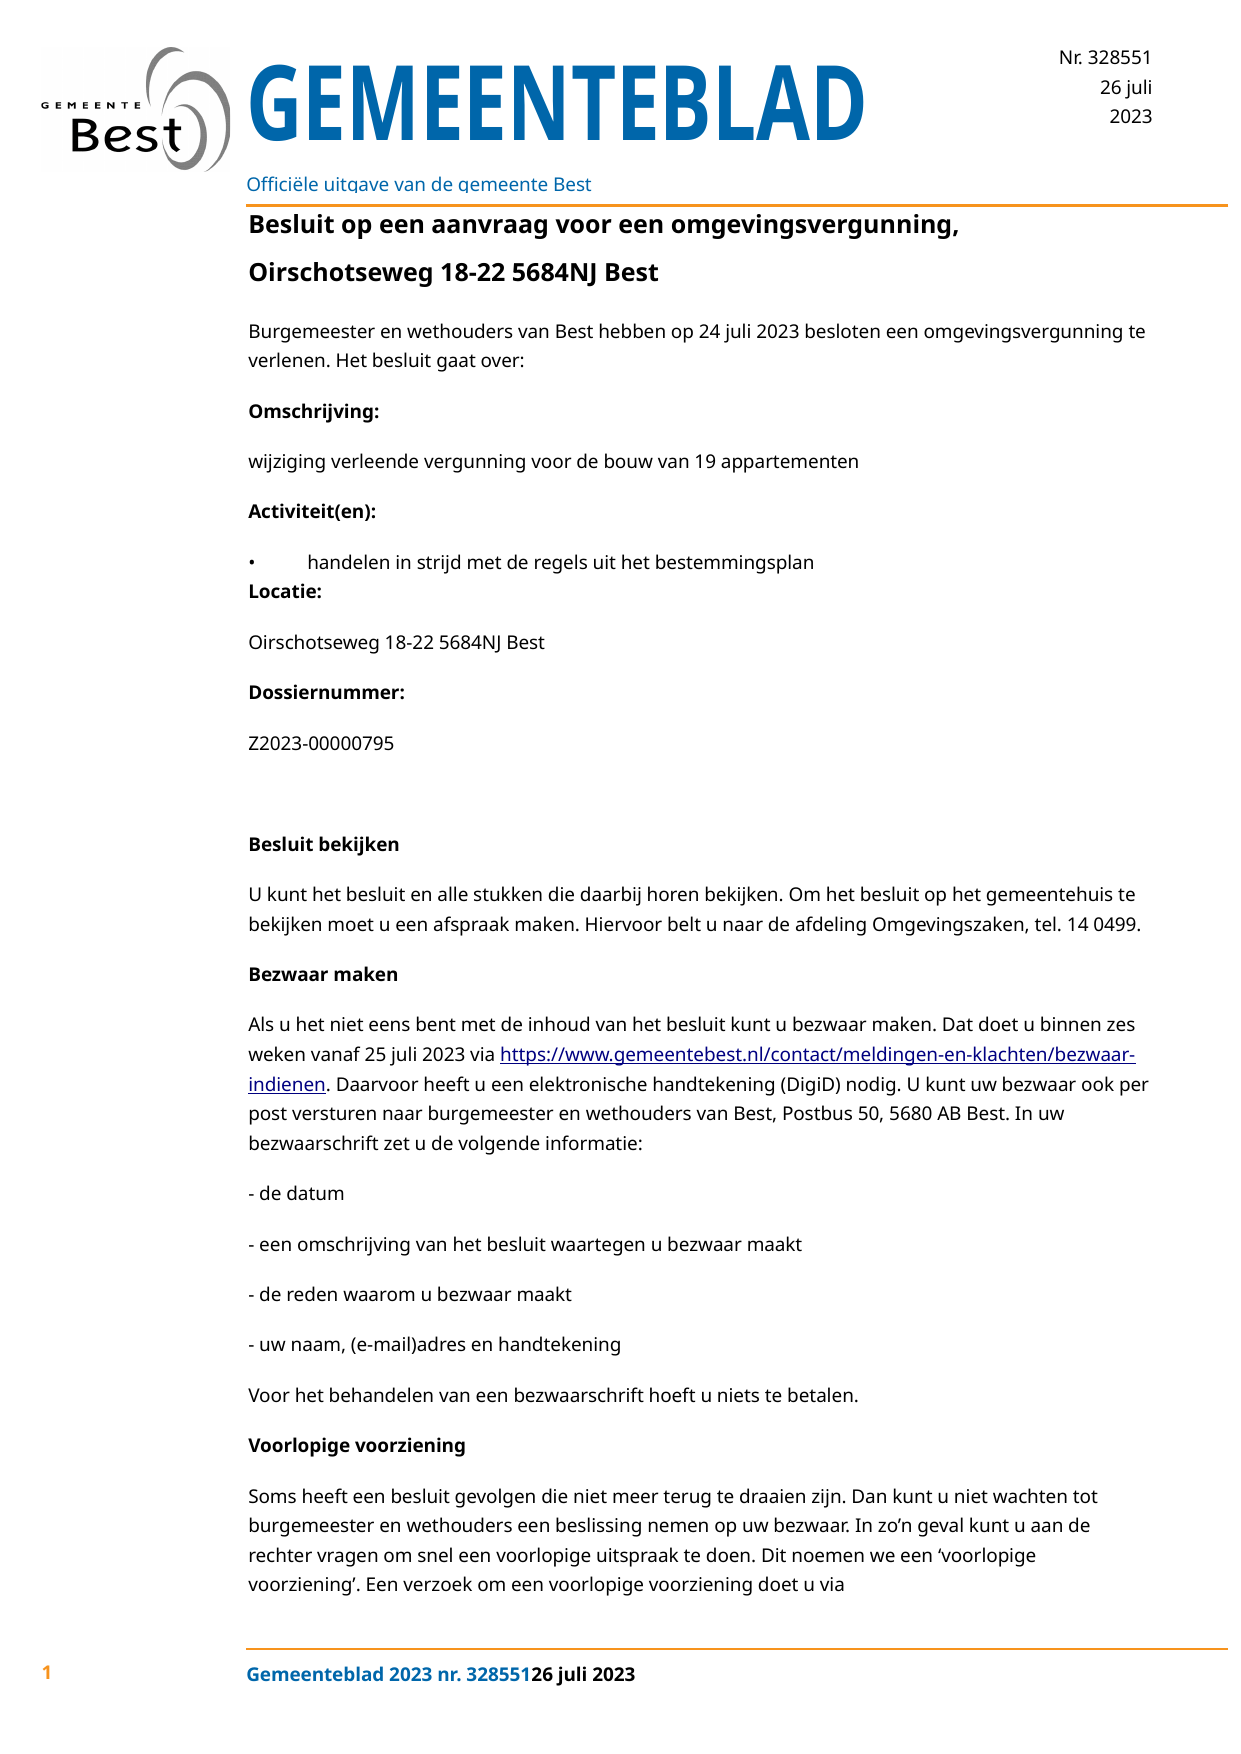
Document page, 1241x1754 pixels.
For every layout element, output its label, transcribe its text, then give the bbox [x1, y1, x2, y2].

text Activiteit(en): [248, 499, 1152, 524]
text Besluit op een aanvraag voor een omgevingsvergunning, Oirschotseweg 18-22 5684NJ Best [248, 207, 1152, 288]
text Omschrijving: [248, 398, 1152, 424]
text Voor het behandelen van een bezwaarschrift hoeft u niets te betalen. [248, 1382, 1152, 1408]
text Dossiernummer: [248, 679, 1152, 705]
picture [41, 47, 231, 172]
text U kunt het besluit en alle stukken die daarbij horen bekijken. Om het besluit op het gemeentehuis te bekijken moet u een afspraak maken. Hiervoor belt u naar de afdeling Omgevingszaken, tel. 14 0499. [248, 881, 1152, 937]
text - een omschrijving van het besluit waartegen u bezwaar maakt [248, 1231, 1152, 1257]
text Burgemeester en wethouders van Best hebben op 24 juli 2023 besloten een omgevingsvergunning te verlenen. Het besluit gaat over: [248, 318, 1152, 373]
list handelen in strijd met de regels uit het bestemmingsplan [248, 549, 1152, 575]
text Z2023-00000795 [248, 730, 1152, 756]
text Bezwaar maken [248, 961, 1152, 987]
text - uw naam, (e-mail)adres en handtekening [248, 1332, 1152, 1357]
text Voorlopige voorziening [248, 1432, 1152, 1458]
text Soms heeft een besluit gevolgen die niet meer terug te draaien zijn. Dan kunt u niet wachten tot burgemeester en wethouders een beslissing nemen op uw bezwaar. In zo’n geval kunt u aan de rechter vragen om snel een voorlopige uitspraak te doen. Dit noemen we een ‘voorlopige voorziening’. Een verzoek om een voorlopige voorziening doet u via [248, 1483, 1152, 1597]
text - de reden waarom u bezwaar maakt [248, 1281, 1152, 1307]
text Besluit bekijken [248, 831, 1152, 857]
text Als u het niet eens bent met de inhoud van het besluit kunt u bezwaar maken. Dat doet u binnen zes weken vanaf 25 juli 2023 via https://www.gemeentebest.nl/contact/meldingen-en-klachten/bezwaar-indienen. Daarvoor heeft u een elektronische handtekening (DigiD) nodig. U kunt uw bezwaar ook per post versturen naar burgemeester en wethouders van Best, Postbus 50, 5680 AB Best. In uw bezwaarschrift zet u de volgende informatie: [248, 1012, 1152, 1156]
text - de datum [248, 1180, 1152, 1206]
text Oirschotseweg 18-22 5684NJ Best [248, 629, 1152, 655]
text wijziging verleende vergunning voor de bouw van 19 appartementen [248, 448, 1152, 474]
text Locatie: [248, 579, 1152, 604]
